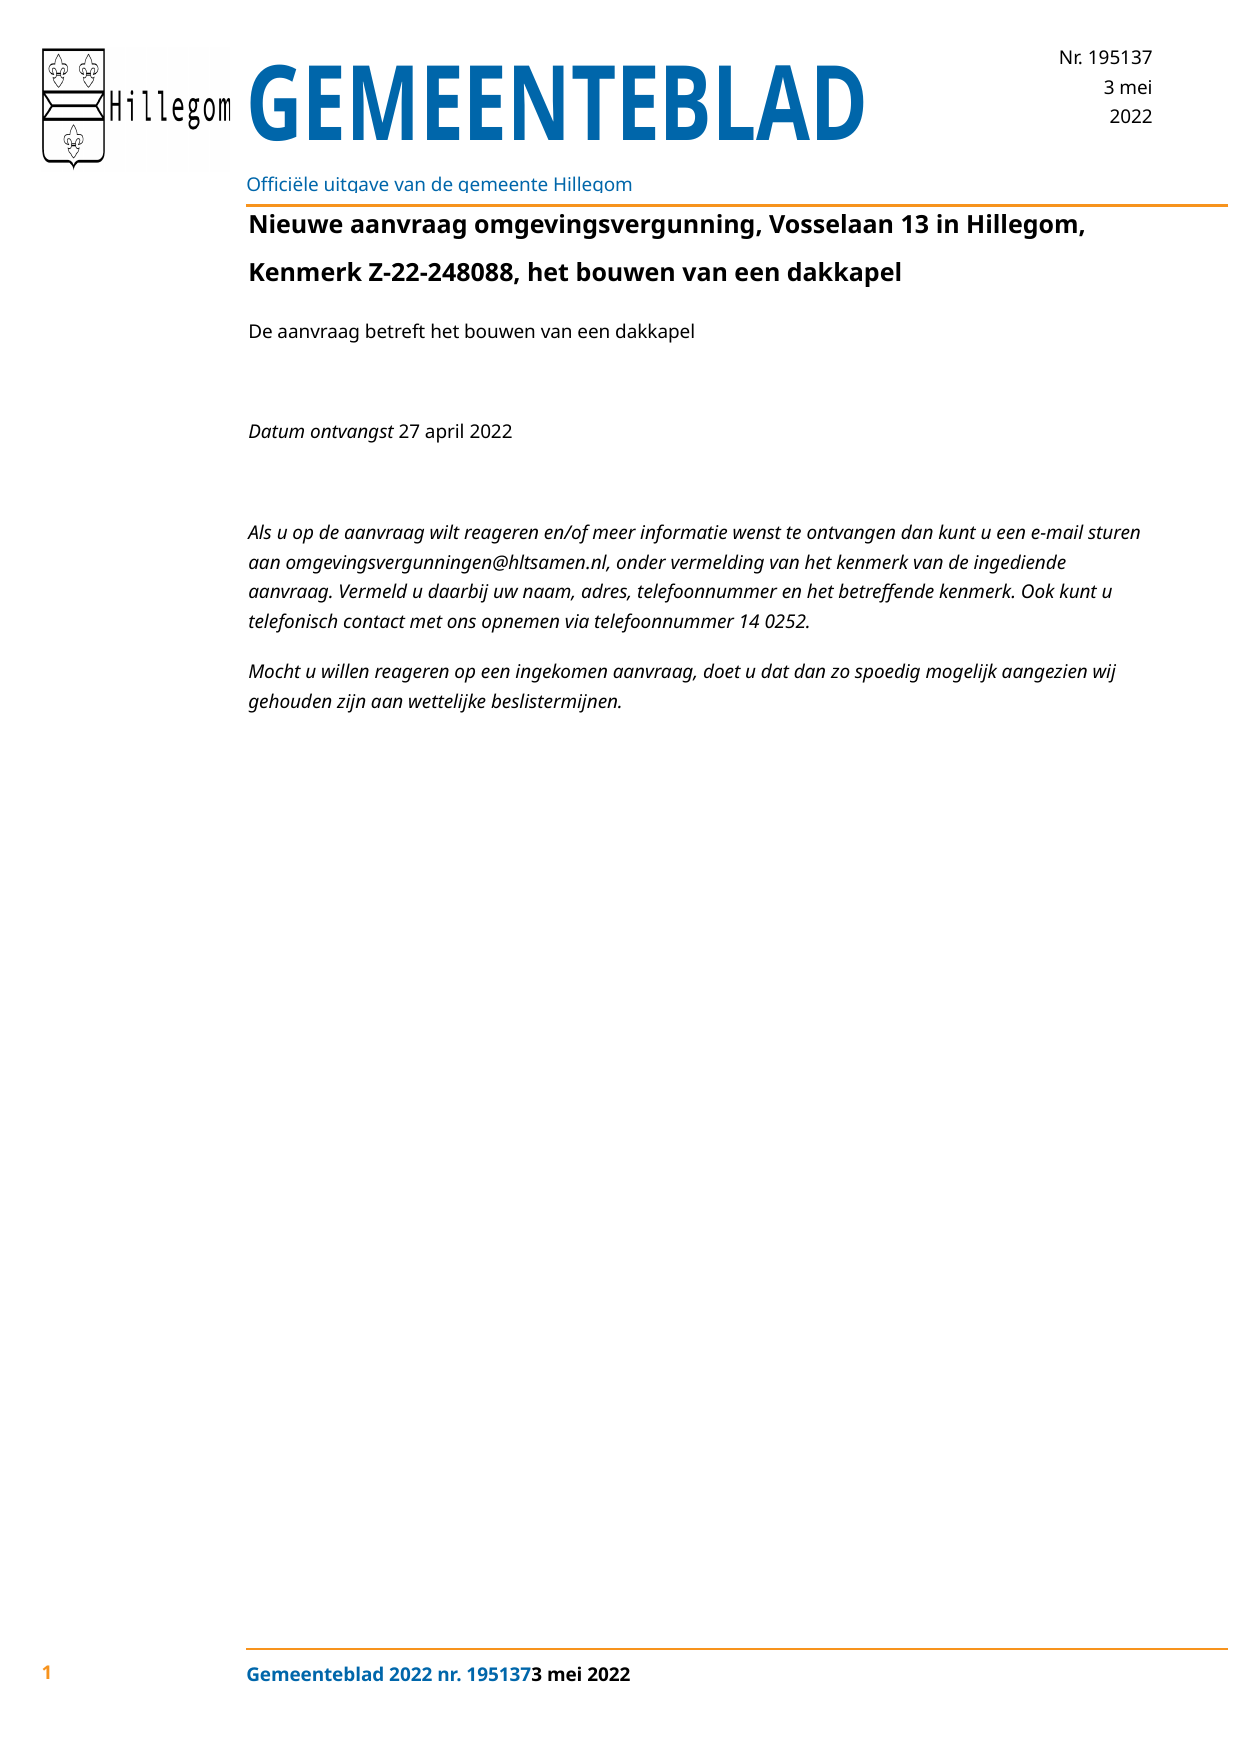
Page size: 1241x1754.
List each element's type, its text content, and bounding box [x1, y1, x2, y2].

picture [41, 47, 231, 172]
text Nieuwe aanvraag omgevingsvergunning, Vosselaan 13 in Hillegom, Kenmerk Z-22-248088, het bouwen van een dakkapel [248, 207, 1152, 288]
text De aanvraag betreft het bouwen van een dakkapel [248, 318, 1152, 344]
text Mocht u willen reageren op een ingekomen aanvraag, doet u dat dan zo spoedig mogelijk aangezien wij gehouden zijn aan wettelijke beslistermijnen. [248, 659, 1152, 714]
text Als u op de aanvraag wilt reageren en/of meer informatie wenst te ontvangen dan kunt u een e-mail sturen aan omgevingsvergunningen@hltsamen.nl, onder vermelding van het kenmerk van de ingediende aanvraag. Vermeld u daarbij uw naam, adres, telefoonnummer en het betreffende kenmerk. Ook kunt u telefonisch contact met ons opnemen via telefoonnummer 14 0252. [248, 519, 1152, 634]
text Datum ontvangst 27 april 2022 [248, 419, 1152, 444]
